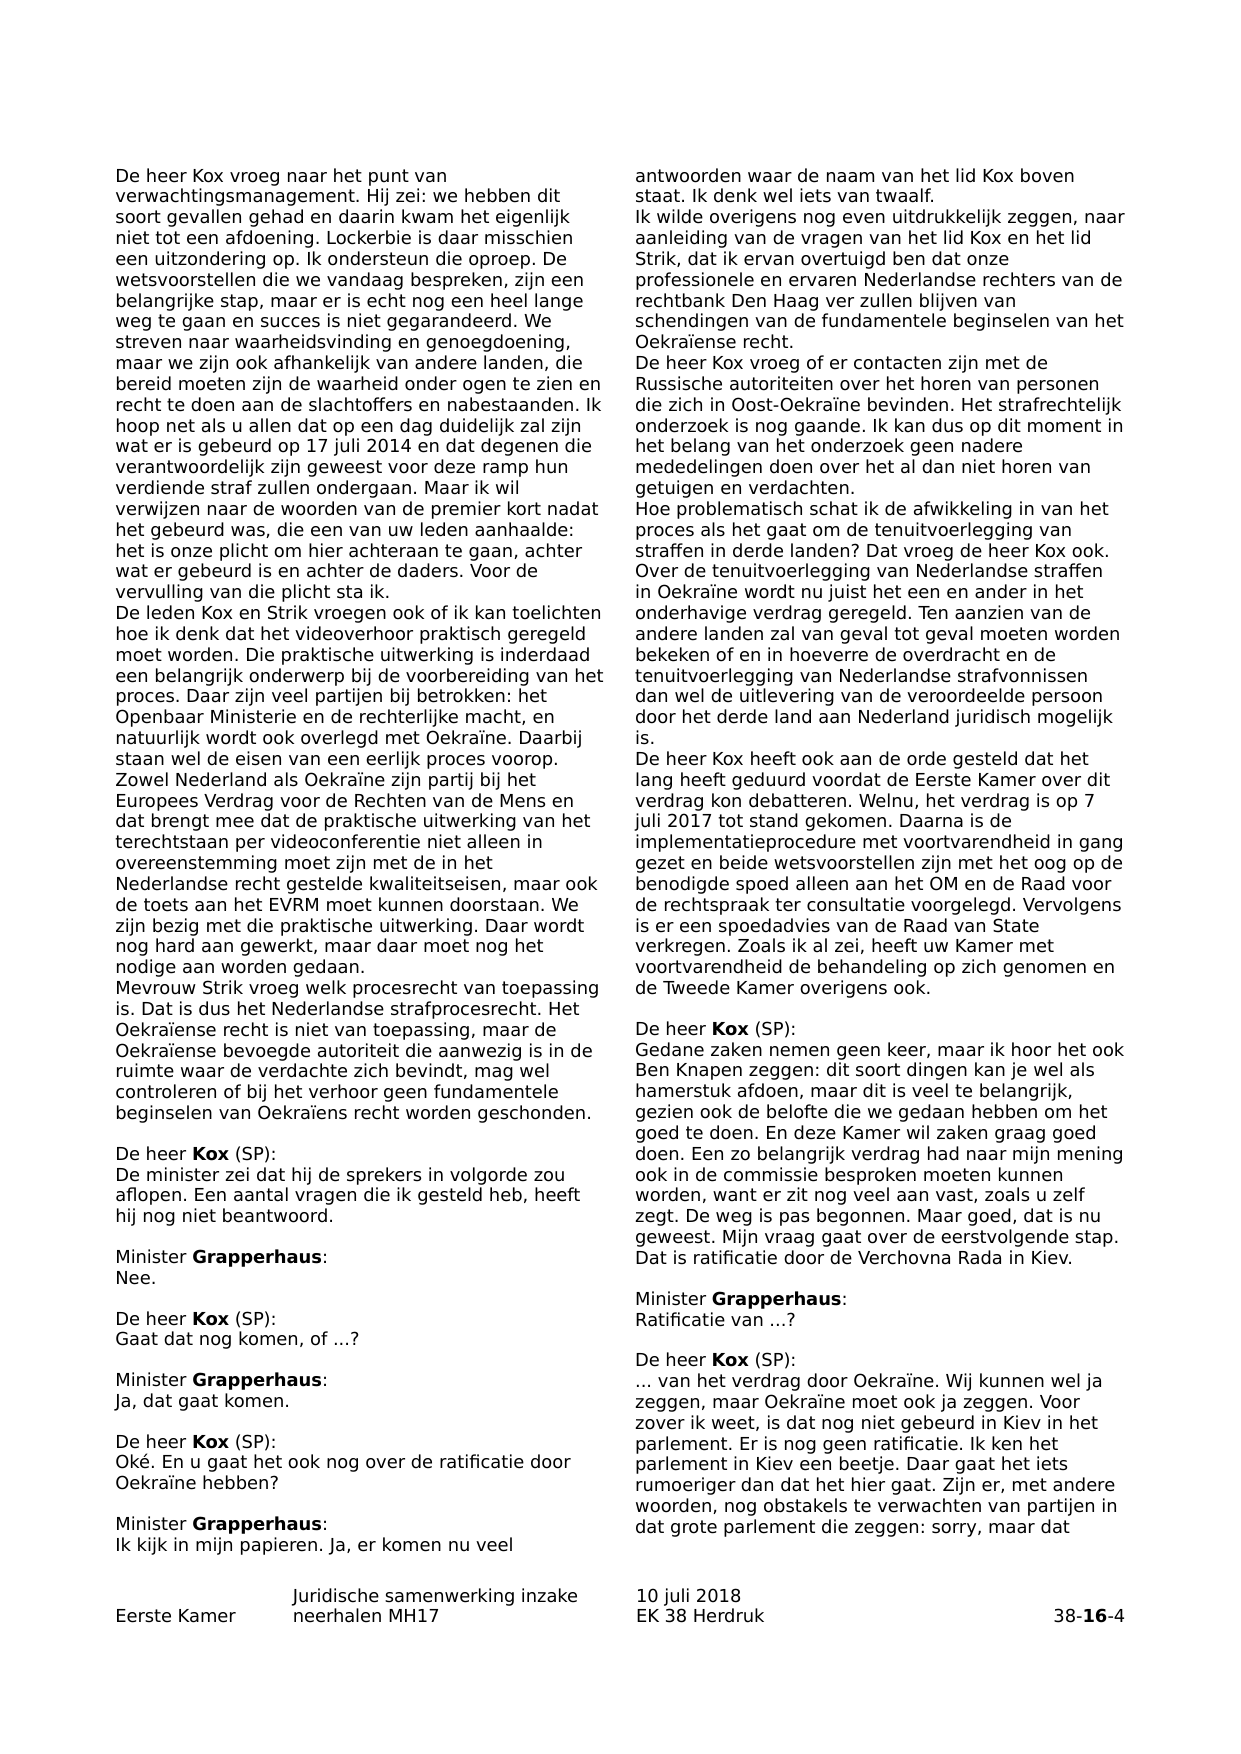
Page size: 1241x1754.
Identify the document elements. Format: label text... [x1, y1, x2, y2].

text Minister Grapperhaus: [115, 1514, 605, 1535]
text De heer Kox vroeg of er contacten zijn met de Russische autoriteiten over het horen van personen die zich in Oost-Oekraïne bevinden. Het strafrechtelijk onderzoek is nog gaande. Ik kan dus op dit moment in het belang van het onderzoek geen nadere mededelingen doen over het al dan niet horen van getuigen en verdachten. [635, 353, 1125, 499]
text De heer Kox heeft ook aan de orde gesteld dat het lang heeft geduurd voordat de Eerste Kamer over dit verdrag kon debatteren. Welnu, het verdrag is op 7 juli 2017 tot stand gekomen. Daarna is de implementatieprocedure met voortvarendheid in gang gezet en beide wetsvoorstellen zijn met het oog op de benodigde spoed alleen aan het OM en de Raad voor de rechtspraak ter consultatie voorgelegd. Vervolgens is er een spoedadvies van de Raad van State verkregen. Zoals ik al zei, heeft uw Kamer met voortvarendheid de behandeling op zich genomen en de Tweede Kamer overigens ook. [635, 749, 1125, 999]
text ... van het verdrag door Oekraïne. Wij kunnen wel ja zeggen, maar Oekraïne moet ook ja zeggen. Voor zover ik weet, is dat nog niet gebeurd in Kiev in het parlement. Er is nog geen ratificatie. Ik ken het parlement in Kiev een beetje. Daar gaat het iets rumoeriger dan dat het hier gaat. Zijn er, met andere woorden, nog obstakels te verwachten van partijen in dat grote parlement die zeggen: sorry, maar dat [635, 1371, 1125, 1537]
text Ik wilde overigens nog even uitdrukkelijk zeggen, naar aanleiding van de vragen van het lid Kox en het lid Strik, dat ik ervan overtuigd ben dat onze professionele en ervaren Nederlandse rechters van de rechtbank Den Haag ver zullen blijven van schendingen van de fundamentele beginselen van het Oekraïense recht. [635, 207, 1125, 353]
text De leden Kox en Strik vroegen ook of ik kan toelichten hoe ik denk dat het videoverhoor praktisch geregeld moet worden. Die praktische uitwerking is inderdaad een belangrijk onderwerp bij de voorbereiding van het proces. Daar zijn veel partijen bij betrokken: het Openbaar Ministerie en de rechterlijke macht, en natuurlijk wordt ook overlegd met Oekraïne. Daarbij staan wel de eisen van een eerlijk proces voorop. Zowel Nederland als Oekraïne zijn partij bij het Europees Verdrag voor de Rechten van de Mens en dat brengt mee dat de praktische uitwerking van het terechtstaan per videoconferentie niet alleen in overeenstemming moet zijn met de in het Nederlandse recht gestelde kwaliteitseisen, maar ook de toets aan het EVRM moet kunnen doorstaan. We zijn bezig met die praktische uitwerking. Daar wordt nog hard aan gewerkt, maar daar moet nog het nodige aan worden gedaan. [115, 603, 605, 978]
text De heer Kox (SP): [115, 1308, 605, 1329]
text De heer Kox (SP): [635, 1019, 1125, 1039]
text De heer Kox vroeg naar het punt van verwachtingsmanagement. Hij zei: we hebben dit soort gevallen gehad en daarin kwam het eigenlijk niet tot een afdoening. Lockerbie is daar misschien een uitzondering op. Ik ondersteun die oproep. De wetsvoorstellen die we vandaag bespreken, zijn een belangrijke stap, maar er is echt nog een heel lange weg te gaan en succes is niet gegarandeerd. We streven naar waarheidsvinding en genoegdoening, maar we zijn ook afhankelijk van andere landen, die bereid moeten zijn de waarheid onder ogen te zien en recht te doen aan de slachtoffers en nabestaanden. Ik hoop net als u allen dat op een dag duidelijk zal zijn wat er is gebeurd op 17 juli 2014 en dat degenen die verantwoordelijk zijn geweest voor deze ramp hun verdiende straf zullen ondergaan. Maar ik wil verwijzen naar de woorden van de premier kort nadat het gebeurd was, die een van uw leden aanhaalde: het is onze plicht om hier achteraan te gaan, achter wat er gebeurd is en achter de daders. Voor de vervulling van die plicht sta ik. [115, 165, 605, 603]
text Oké. En u gaat het ook nog over de ratificatie door Oekraïne hebben? [115, 1452, 605, 1494]
text antwoorden waar de naam van het lid Kox boven staat. Ik denk wel iets van twaalf. [635, 165, 1125, 207]
text De heer Kox (SP): [115, 1432, 605, 1452]
text De minister zei dat hij de sprekers in volgorde zou aflopen. Een aantal vragen die ik gesteld heb, heeft hij nog niet beantwoord. [115, 1164, 605, 1227]
text Minister Grapperhaus: [115, 1247, 605, 1268]
text Mevrouw Strik vroeg welk procesrecht van toepassing is. Dat is dus het Nederlandse strafprocesrecht. Het Oekraïense recht is niet van toepassing, maar de Oekraïense bevoegde autoriteit die aanwezig is in de ruimte waar de verdachte zich bevindt, mag wel controleren of bij het verhoor geen fundamentele beginselen van Oekraïens recht worden geschonden. [115, 978, 605, 1124]
text Gaat dat nog komen, of ...? [115, 1329, 605, 1350]
text Hoe problematisch schat ik de afwikkeling in van het proces als het gaat om de tenuitvoerlegging van straffen in derde landen? Dat vroeg de heer Kox ook. Over de tenuitvoerlegging van Nederlandse straffen in Oekraïne wordt nu juist het een en ander in het onderhavige verdrag geregeld. Ten aanzien van de andere landen zal van geval tot geval moeten worden bekeken of en in hoeverre de overdracht en de tenuitvoerlegging van Nederlandse strafvonnissen dan wel de uitlevering van de veroordeelde persoon door het derde land aan Nederland juridisch mogelijk is. [635, 499, 1125, 749]
text Ja, dat gaat komen. [115, 1391, 605, 1412]
text De heer Kox (SP): [115, 1144, 605, 1164]
text Minister Grapperhaus: [635, 1288, 1125, 1309]
text Ik kijk in mijn papieren. Ja, er komen nu veel [115, 1535, 605, 1556]
text Nee. [115, 1268, 605, 1288]
text Ratificatie van ...? [635, 1309, 1125, 1330]
text Minister Grapperhaus: [115, 1370, 605, 1391]
text De heer Kox (SP): [635, 1350, 1125, 1371]
text Gedane zaken nemen geen keer, maar ik hoor het ook Ben Knapen zeggen: dit soort dingen kan je wel als hamerstuk afdoen, maar dit is veel te belangrijk, gezien ook de belofte die we gedaan hebben om het goed te doen. En deze Kamer wil zaken graag goed doen. Een zo belangrijk verdrag had naar mijn mening ook in de commissie besproken moeten kunnen worden, want er zit nog veel aan vast, zoals u zelf zegt. De weg is pas begonnen. Maar goed, dat is nu geweest. Mijn vraag gaat over de eerstvolgende stap. Dat is ratificatie door de Verchovna Rada in Kiev. [635, 1039, 1125, 1268]
